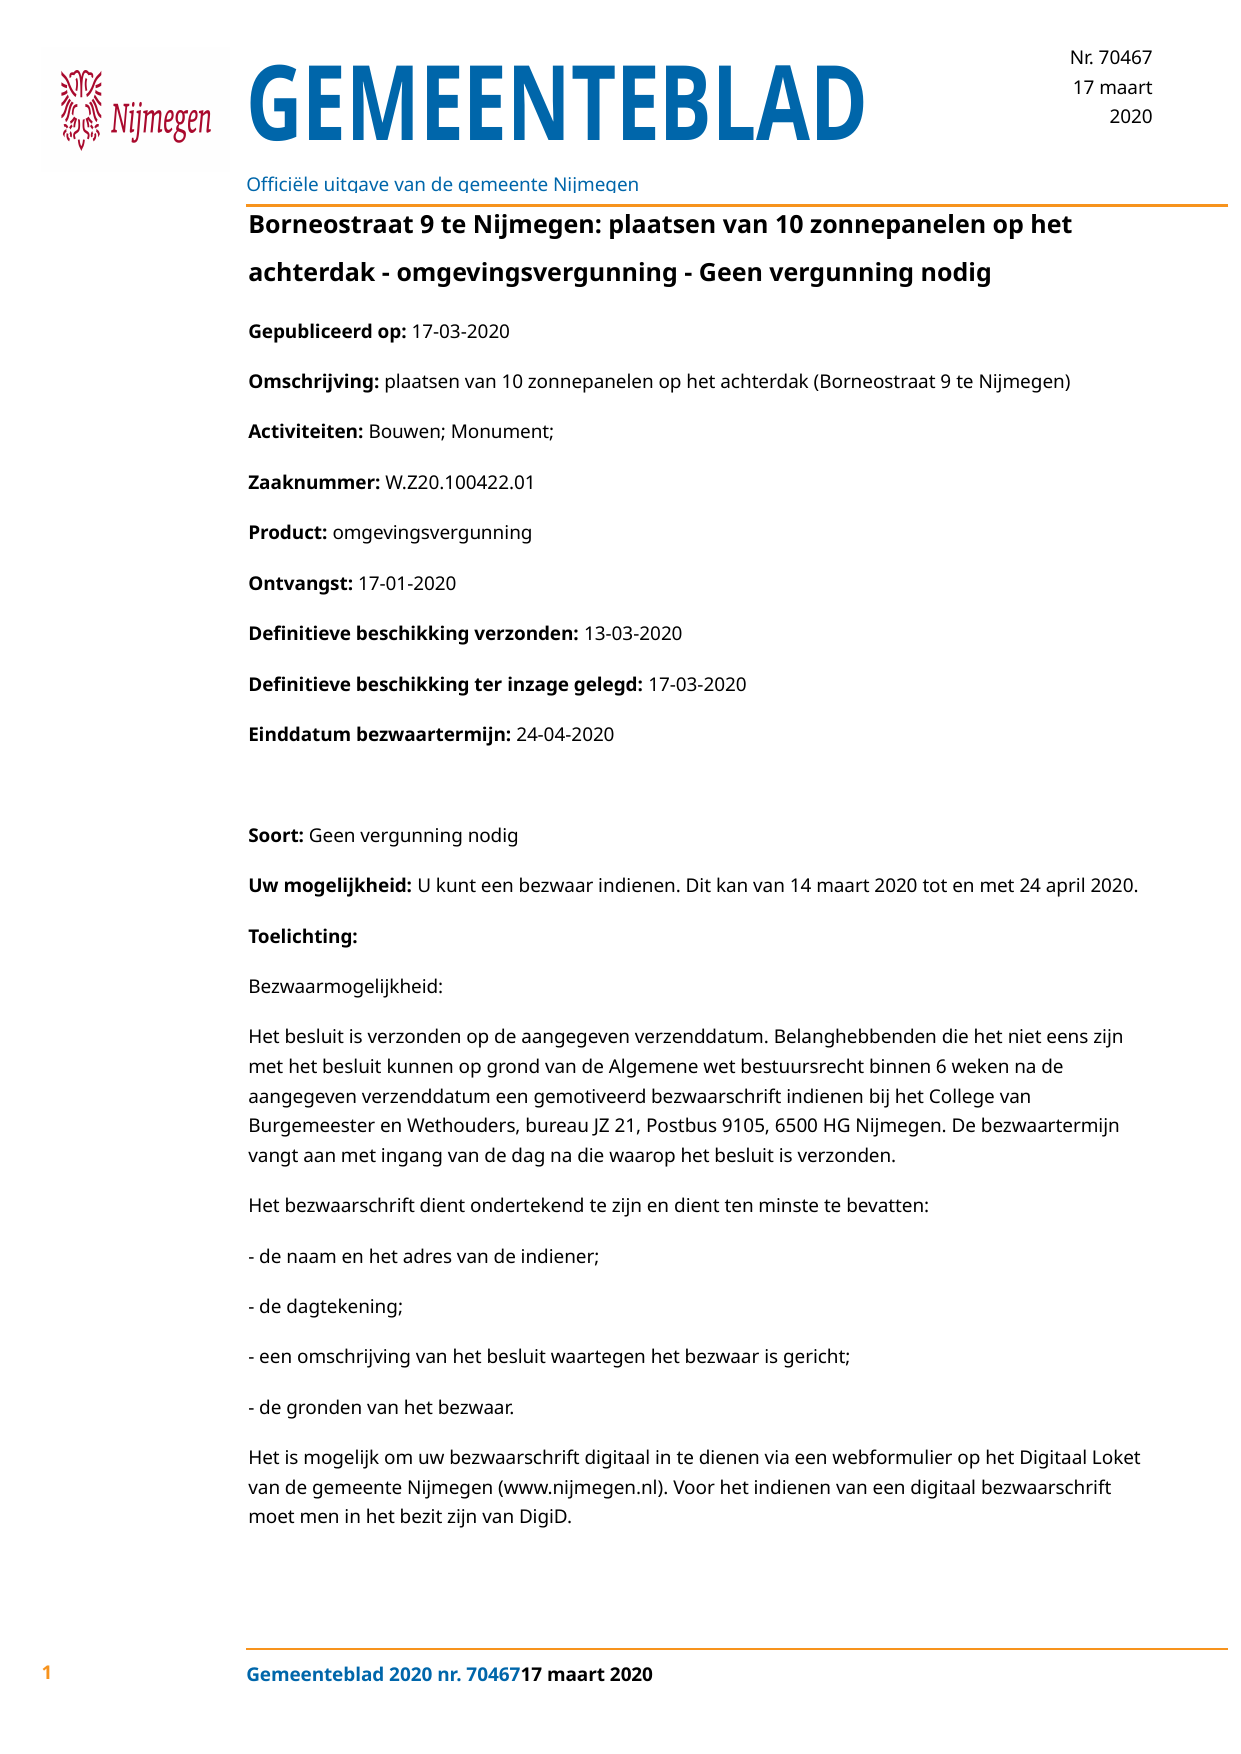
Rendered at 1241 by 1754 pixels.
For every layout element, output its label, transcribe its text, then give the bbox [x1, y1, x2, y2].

text Einddatum bezwaartermijn: 24-04-2020 [248, 721, 1152, 747]
text Definitieve beschikking ter inzage gelegd: 17-03-2020 [248, 671, 1152, 697]
text - de dagtekening; [248, 1293, 1152, 1319]
text Het bezwaarschrift dient ondertekend te zijn en dient ten minste te bevatten: [248, 1192, 1152, 1218]
text Product: omgevingsvergunning [248, 519, 1152, 545]
text Het besluit is verzonden op de aangegeven verzenddatum. Belanghebbenden die het niet eens zijn met het besluit kunnen op grond van de Algemene wet bestuursrecht binnen 6 weken na de aangegeven verzenddatum een gemotiveerd bezwaarschrift indienen bij het College van Burgemeester en Wethouders, bureau JZ 21, Postbus 9105, 6500 HG Nijmegen. De bezwaartermijn vangt aan met ingang van de dag na die waarop het besluit is verzonden. [248, 1024, 1152, 1168]
text Omschrijving: plaatsen van 10 zonnepanelen op het achterdak (Borneostraat 9 te Nijmegen) [248, 368, 1152, 394]
text Bezwaarmogelijkheid: [248, 973, 1152, 999]
text Definitieve beschikking verzonden: 13-03-2020 [248, 620, 1152, 646]
text - de gronden van het bezwaar. [248, 1394, 1152, 1420]
text Zaaknummer: W.Z20.100422.01 [248, 469, 1152, 495]
text Toelichting: [248, 923, 1152, 949]
text Ontvangst: 17-01-2020 [248, 570, 1152, 596]
text Borneostraat 9 te Nijmegen: plaatsen van 10 zonnepanelen op het achterdak - omgevingsvergunning - Geen vergunning nodig [248, 207, 1152, 288]
text Gepubliceerd op: 17-03-2020 [248, 318, 1152, 344]
text Uw mogelijkheid: U kunt een bezwaar indienen. Dit kan van 14 maart 2020 tot en met 24 april 2020. [248, 872, 1152, 898]
text Soort: Geen vergunning nodig [248, 822, 1152, 848]
text Activiteiten: Bouwen; Monument; [248, 419, 1152, 444]
text - de naam en het adres van de indiener; [248, 1243, 1152, 1269]
text Het is mogelijk om uw bezwaarschrift digitaal in te dienen via een webformulier op het Digitaal Loket van de gemeente Nijmegen (www.nijmegen.nl). Voor het indienen van een digitaal bezwaarschrift moet men in het bezit zijn van DigiD. [248, 1444, 1152, 1529]
text - een omschrijving van het besluit waartegen het bezwaar is gericht; [248, 1344, 1152, 1369]
picture [41, 47, 231, 172]
